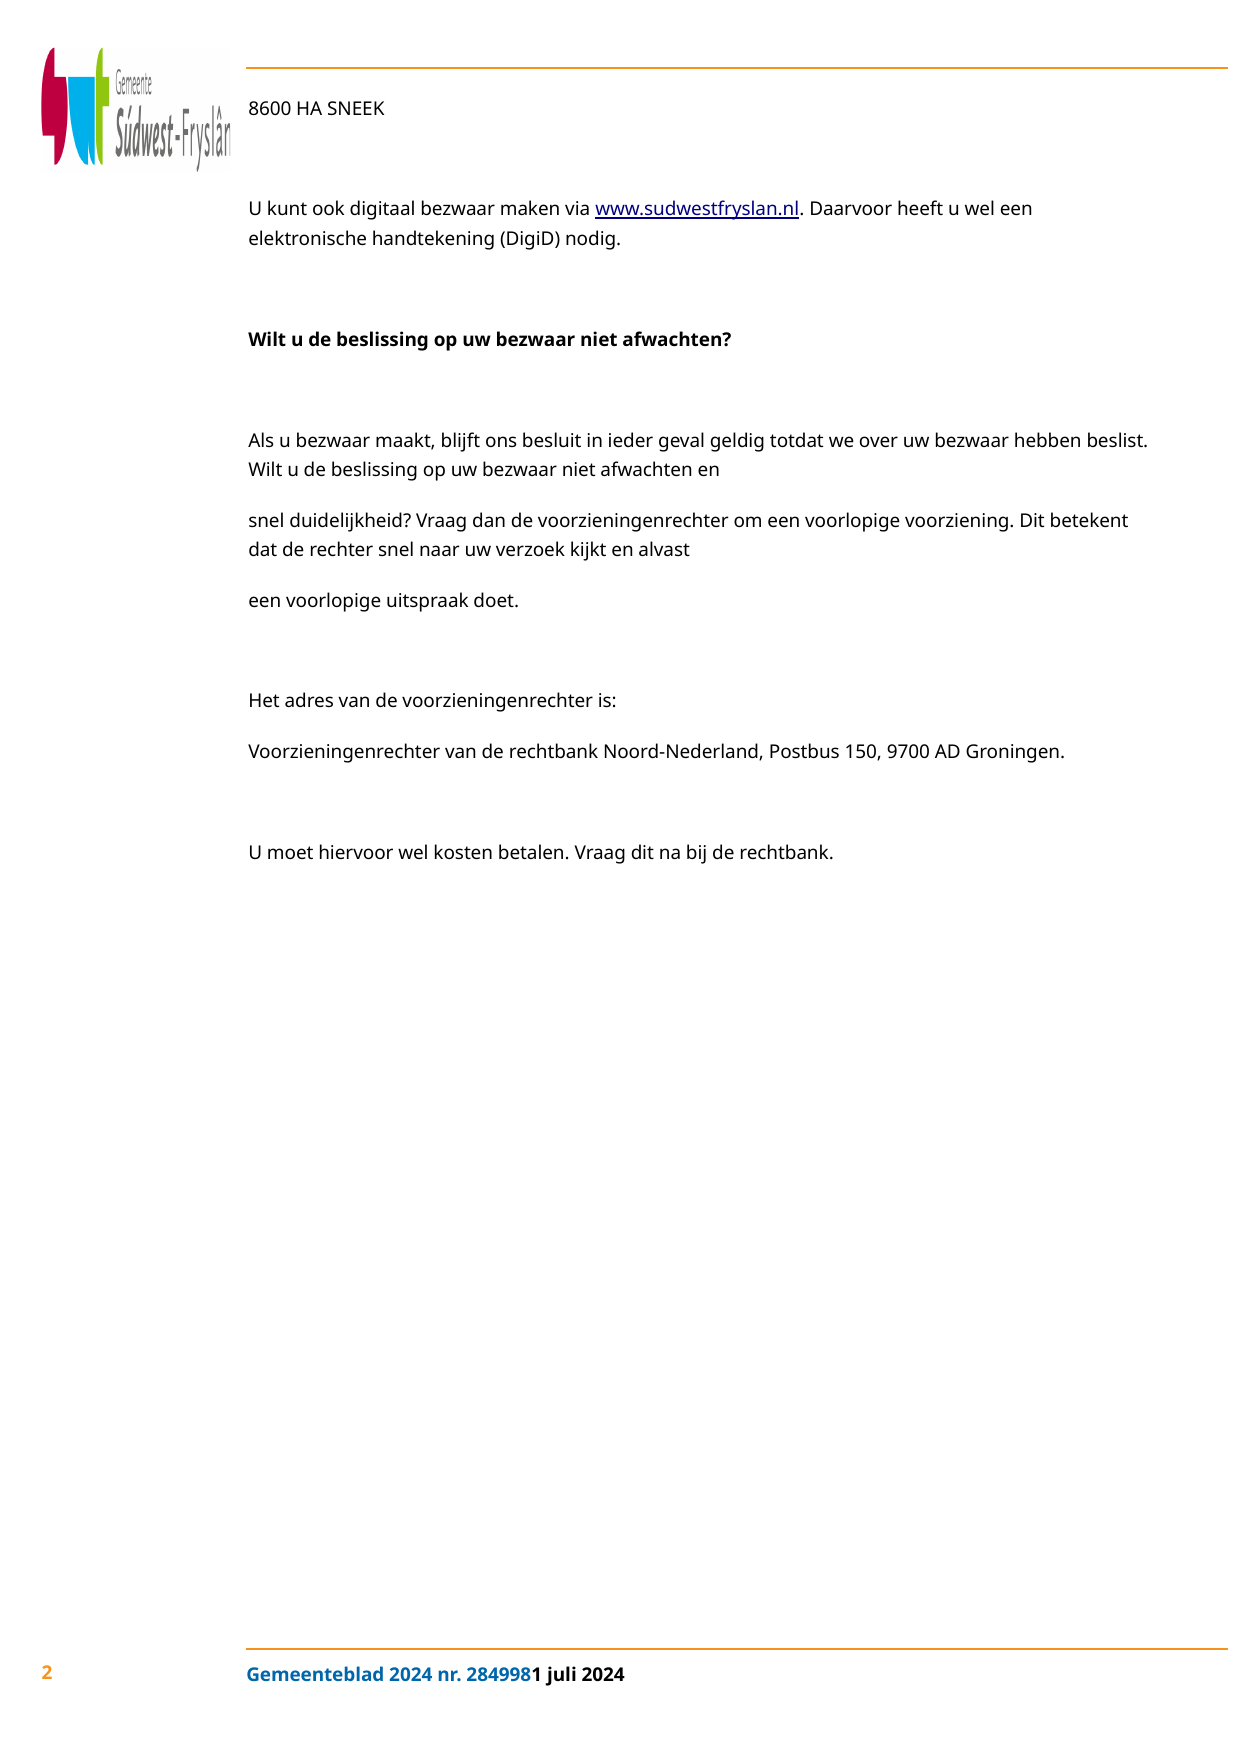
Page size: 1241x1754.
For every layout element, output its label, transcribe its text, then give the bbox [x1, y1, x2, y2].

text Wilt u de beslissing op uw bezwaar niet afwachten? [248, 326, 1152, 352]
text Als u bezwaar maakt, blijft ons besluit in ieder geval geldig totdat we over uw bezwaar hebben beslist. Wilt u de beslissing op uw bezwaar niet afwachten en [248, 427, 1152, 482]
text 8600 HA SNEEK [248, 95, 1152, 121]
picture [41, 47, 231, 172]
text een voorlopige uitspraak doet. [248, 587, 1152, 613]
text U kunt ook digitaal bezwaar maken via www.sudwestfryslan.nl. Daarvoor heeft u wel een elektronische handtekening (DigiD) nodig. [248, 196, 1152, 251]
text U moet hiervoor wel kosten betalen. Vraag dit na bij de rechtbank. [248, 839, 1152, 865]
text Het adres van de voorzieningenrechter is: [248, 688, 1152, 713]
text snel duidelijkheid? Vraag dan de voorzieningenrechter om een voorlopige voorziening. Dit betekent dat de rechter snel naar uw verzoek kijkt en alvast [248, 507, 1152, 562]
text Voorzieningenrechter van de rechtbank Noord-Nederland, Postbus 150, 9700 AD Groningen. [248, 738, 1152, 764]
